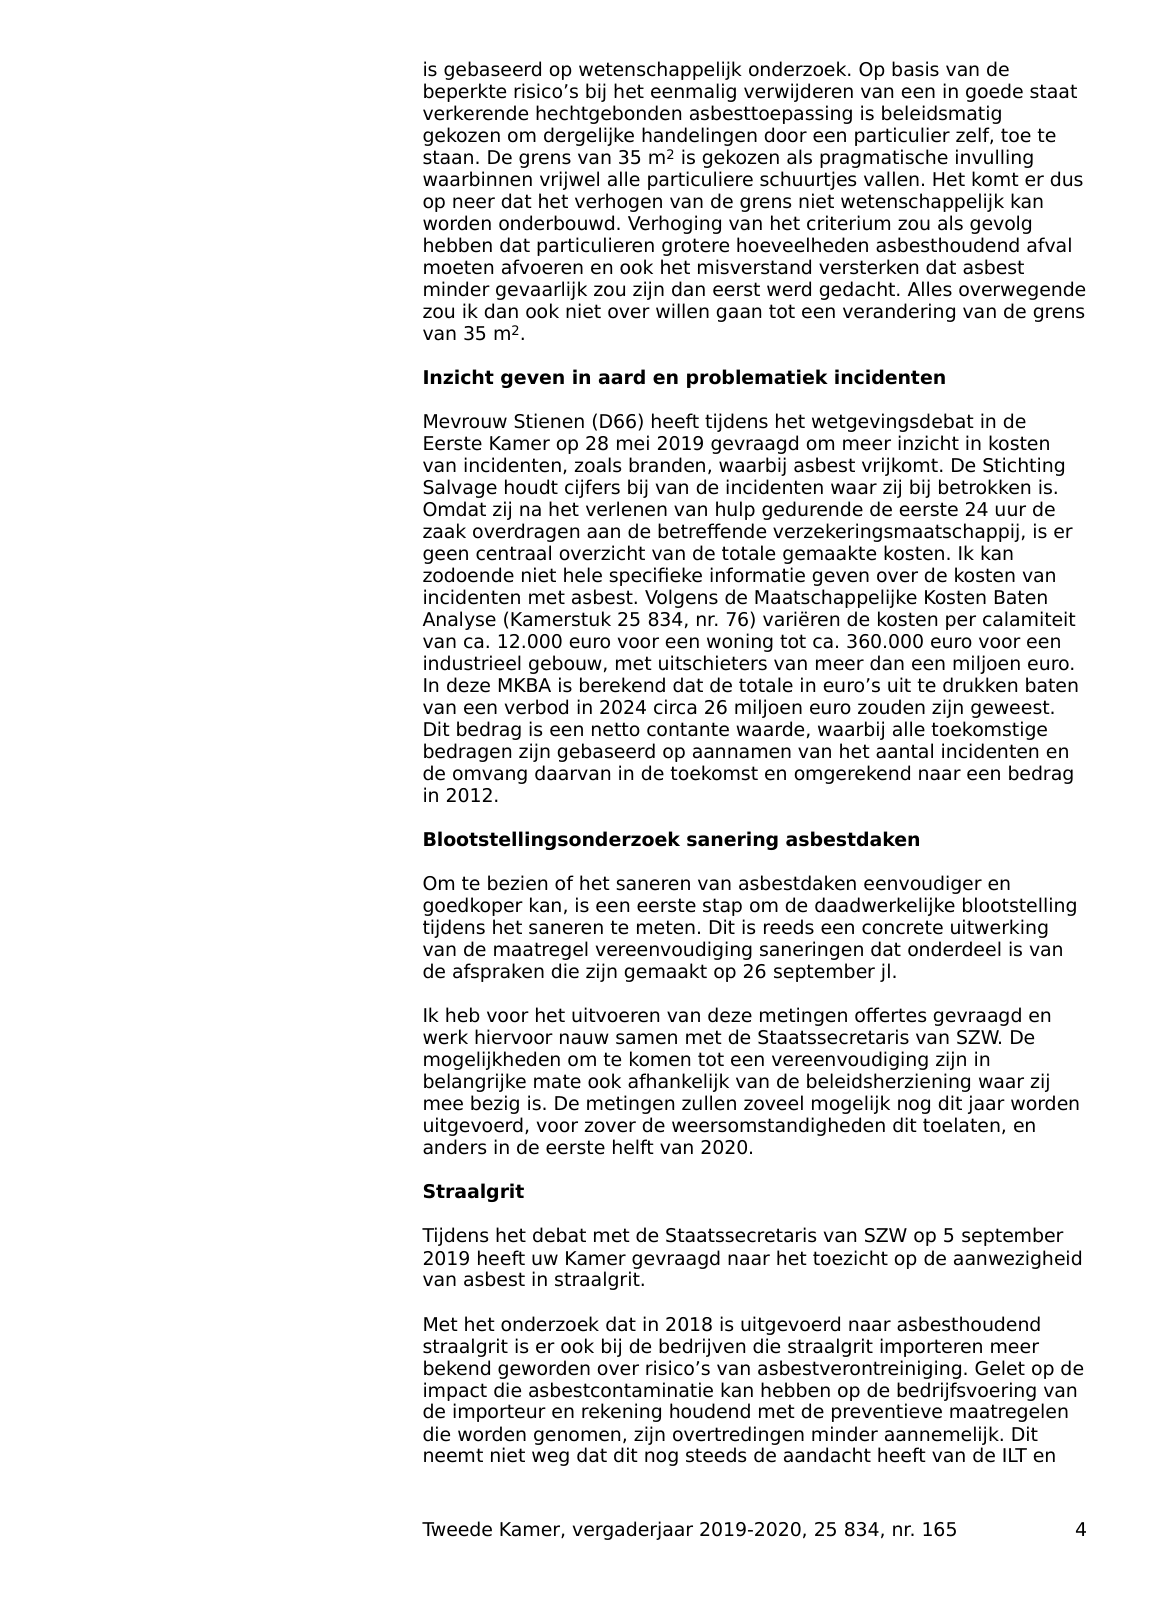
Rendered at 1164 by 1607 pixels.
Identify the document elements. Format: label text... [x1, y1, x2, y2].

text Mevrouw Stienen (D66) heeft tijdens het wetgevingsdebat in de Eerste Kamer op 28 mei 2019 gevraagd om meer inzicht in kosten van incidenten, zoals branden, waarbij asbest vrijkomt. De Stichting Salvage houdt cijfers bij van de incidenten waar zij bij betrokken is. Omdat zij na het verlenen van hulp gedurende de eerste 24 uur de zaak overdragen aan de betreffende verzekeringsmaatschappij, is er geen centraal overzicht van de totale gemaakte kosten. Ik kan zodoende niet hele specifieke informatie geven over de kosten van incidenten met asbest. Volgens de Maatschappelijke Kosten Baten Analyse (Kamerstuk 25 834, nr. 76) variëren de kosten per calamiteit van ca. 12.000 euro voor een woning tot ca. 360.000 euro voor een industrieel gebouw, met uitschieters van meer dan een miljoen euro. In deze MKBA is berekend dat de totale in euro’s uit te drukken baten van een verbod in 2024 circa 26 miljoen euro zouden zijn geweest. Dit bedrag is een netto contante waarde, waarbij alle toekomstige bedragen zijn gebaseerd op aannamen van het aantal incidenten en de omvang daarvan in de toekomst en omgerekend naar een bedrag in 2012. [422, 411, 1087, 807]
subtitle Straalgrit [422, 1181, 1087, 1203]
text Ik heb voor het uitvoeren van deze metingen offertes gevraagd en werk hiervoor nauw samen met de Staatssecretaris van SZW. De mogelijkheden om te komen tot een vereenvoudiging zijn in belangrijke mate ook afhankelijk van de beleidsherziening waar zij mee bezig is. De metingen zullen zoveel mogelijk nog dit jaar worden uitgevoerd, voor zover de weersomstandigheden dit toelaten, en anders in de eerste helft van 2020. [422, 1005, 1087, 1159]
subtitle Blootstellingsonderzoek sanering asbestdaken [422, 829, 1087, 851]
text Om te bezien of het saneren van asbestdaken eenvoudiger en goedkoper kan, is een eerste stap om de daadwerkelijke blootstelling tijdens het saneren te meten. Dit is reeds een concrete uitwerking van de maatregel vereenvoudiging saneringen dat onderdeel is van de afspraken die zijn gemaakt op 26 september jl. [422, 873, 1087, 983]
text is gebaseerd op wetenschappelijk onderzoek. Op basis van de beperkte risico’s bij het eenmalig verwijderen van een in goede staat verkerende hechtgebonden asbesttoepassing is beleidsmatig gekozen om dergelijke handelingen door een particulier zelf, toe te staan. De grens van 35 m2 is gekozen als pragmatische invulling waarbinnen vrijwel alle particuliere schuurtjes vallen. Het komt er dus op neer dat het verhogen van de grens niet wetenschappelijk kan worden onderbouwd. Verhoging van het criterium zou als gevolg hebben dat particulieren grotere hoeveelheden asbesthoudend afval moeten afvoeren en ook het misverstand versterken dat asbest minder gevaarlijk zou zijn dan eerst werd gedacht. Alles overwegende zou ik dan ook niet over willen gaan tot een verandering van de grens van 35 m2. [422, 59, 1087, 345]
text Met het onderzoek dat in 2018 is uitgevoerd naar asbesthoudend straalgrit is er ook bij de bedrijven die straalgrit importeren meer bekend geworden over risico’s van asbestverontreiniging. Gelet op de impact die asbestcontaminatie kan hebben op de bedrijfsvoering van de importeur en rekening houdend met de preventieve maatregelen die worden genomen, zijn overtredingen minder aannemelijk. Dit neemt niet weg dat dit nog steeds de aandacht heeft van de ILT en [422, 1313, 1087, 1467]
subtitle Inzicht geven in aard en problematiek incidenten [422, 367, 1087, 389]
text Tijdens het debat met de Staatssecretaris van SZW op 5 september 2019 heeft uw Kamer gevraagd naar het toezicht op de aanwezigheid van asbest in straalgrit. [422, 1225, 1087, 1291]
